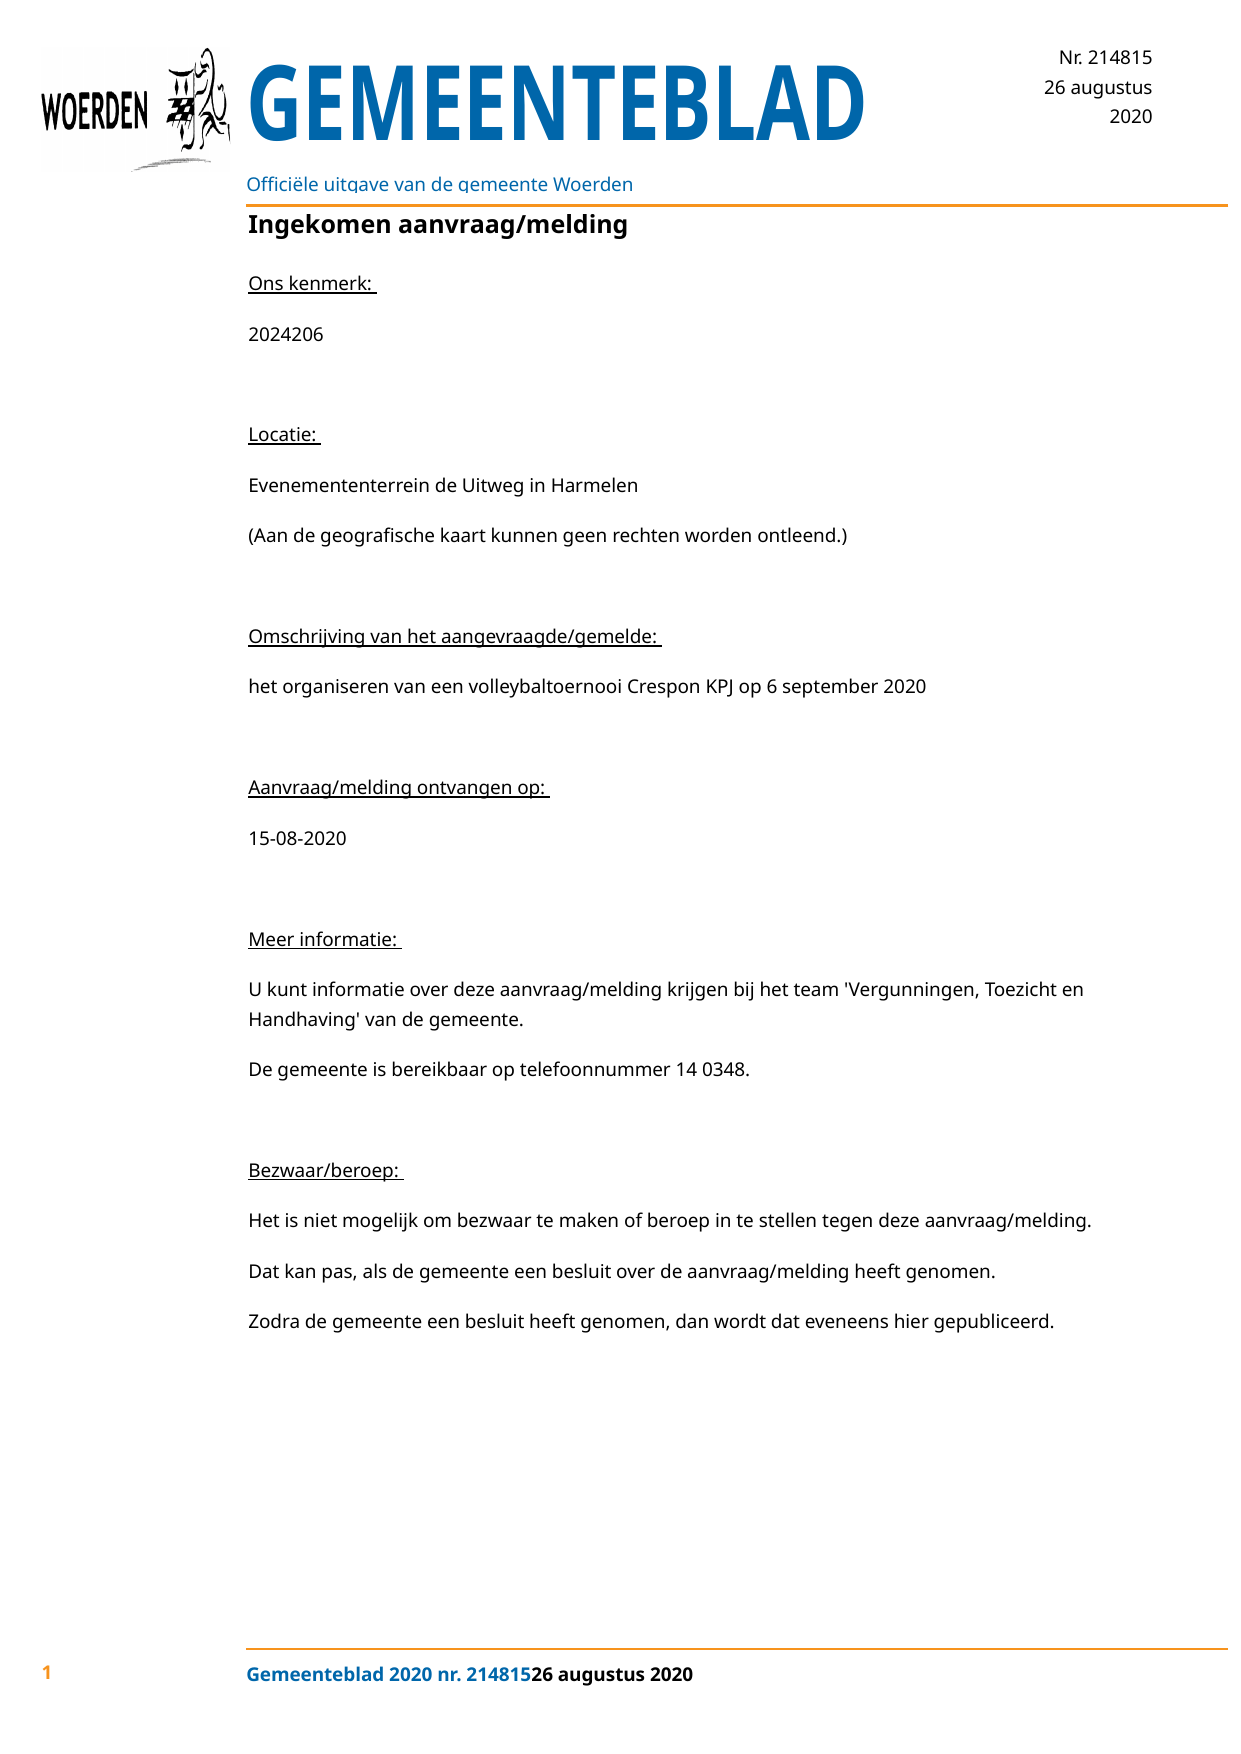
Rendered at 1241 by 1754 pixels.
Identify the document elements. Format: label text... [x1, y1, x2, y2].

text Aanvraag/melding ontvangen op: [248, 774, 1152, 800]
text Evenemententerrein de Uitweg in Harmelen [248, 472, 1152, 498]
text U kunt informatie over deze aanvraag/melding krijgen bij het team 'Vergunningen, Toezicht en Handhaving' van de gemeente. [248, 976, 1152, 1031]
text Het is niet mogelijk om bezwaar te maken of beroep in te stellen tegen deze aanvraag/melding. [248, 1207, 1152, 1233]
text 15-08-2020 [248, 825, 1152, 851]
text Ingekomen aanvraag/melding [248, 207, 1152, 241]
text Meer informatie: [248, 926, 1152, 951]
picture [41, 47, 231, 172]
text (Aan de geografische kaart kunnen geen rechten worden ontleend.) [248, 522, 1152, 548]
text Bezwaar/beroep: [248, 1157, 1152, 1183]
text Dat kan pas, als de gemeente een besluit over de aanvraag/melding heeft genomen. [248, 1258, 1152, 1283]
text Locatie: [248, 422, 1152, 447]
text De gemeente is bereikbaar op telefoonnummer 14 0348. [248, 1056, 1152, 1082]
text 2024206 [248, 321, 1152, 346]
text het organiseren van een volleybaltoernooi Crespon KPJ op 6 september 2020 [248, 674, 1152, 699]
text Omschrijving van het aangevraagde/gemelde: [248, 623, 1152, 649]
text Zodra de gemeente een besluit heeft genomen, dan wordt dat eveneens hier gepubliceerd. [248, 1308, 1152, 1334]
text Ons kenmerk: [248, 270, 1152, 296]
